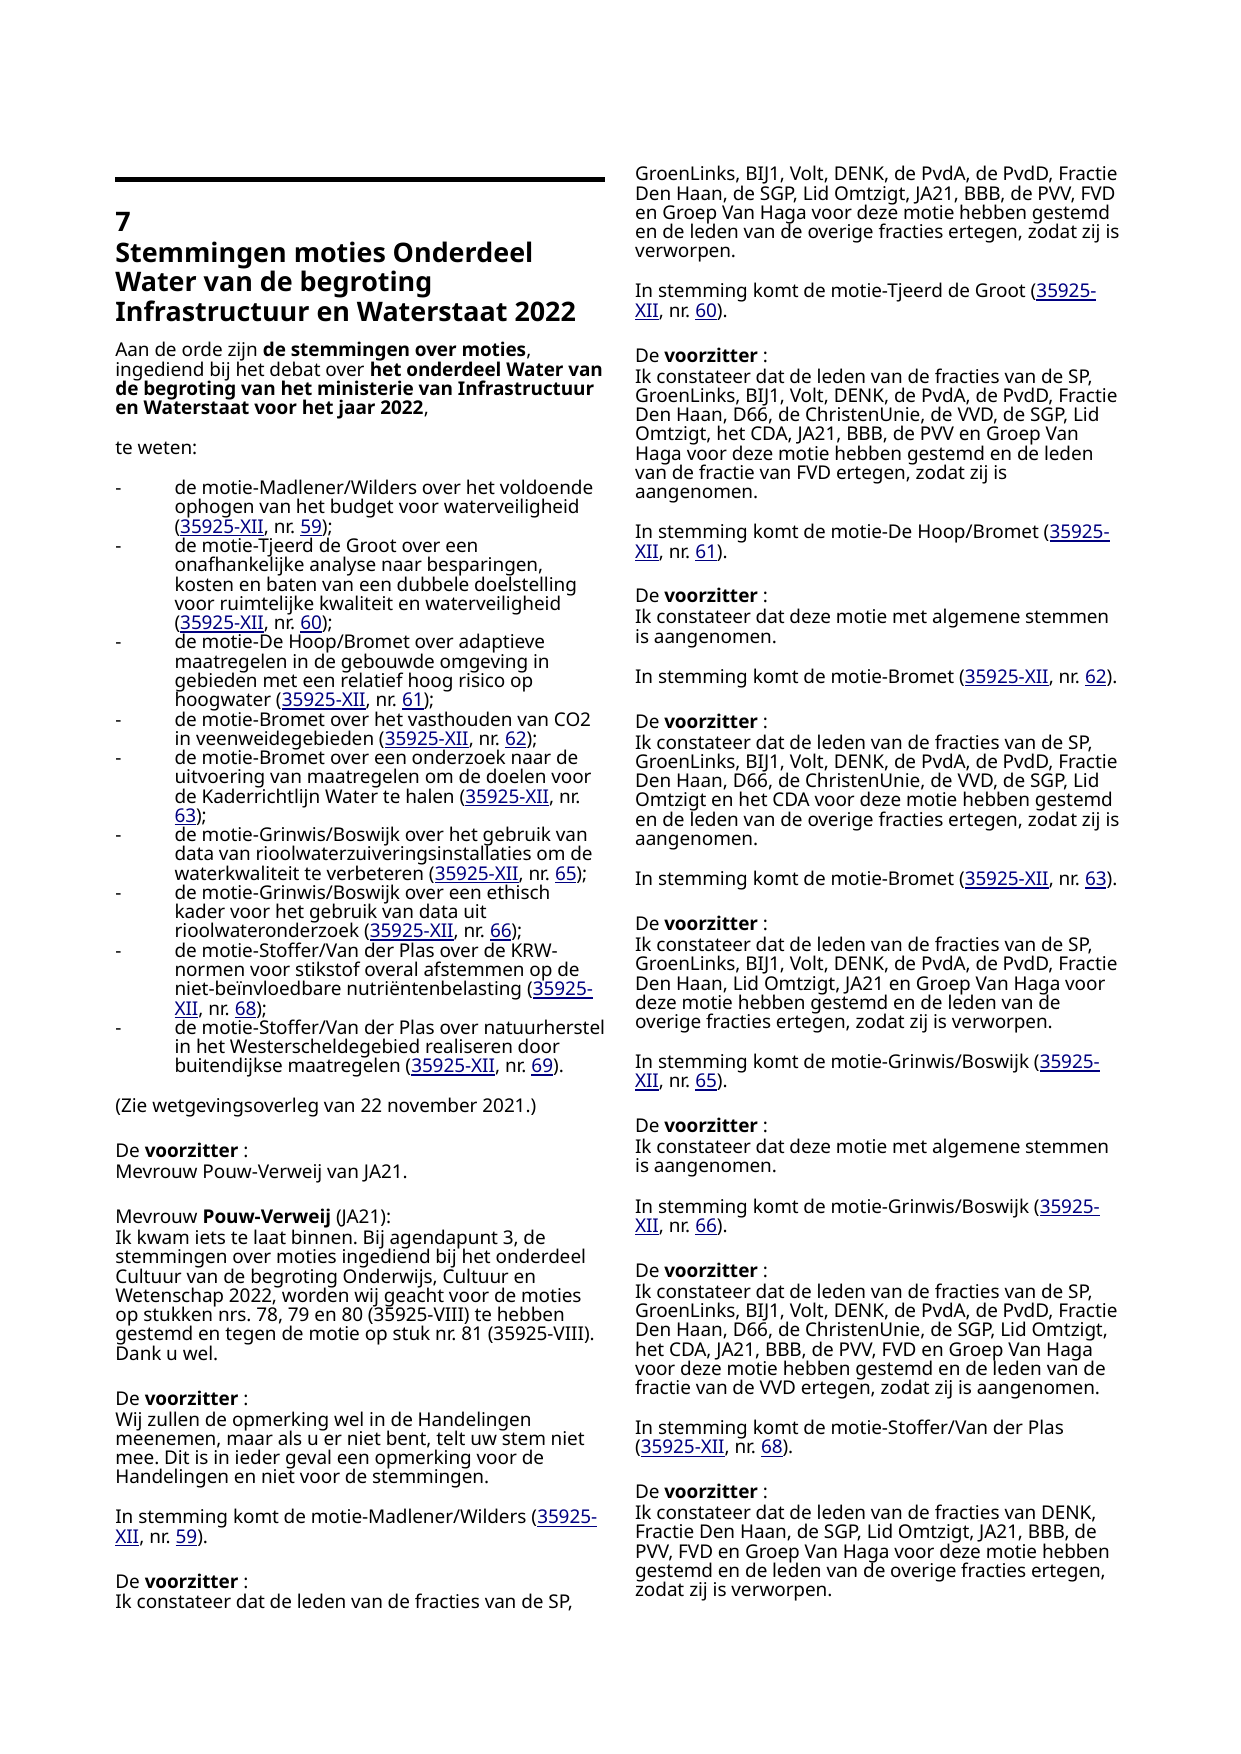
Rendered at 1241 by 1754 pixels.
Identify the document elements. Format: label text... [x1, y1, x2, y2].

text In stemming komt de motie-Tjeerd de Groot (35925-XII, nr. 60). [635, 282, 1125, 321]
text Ik constateer dat deze motie met algemene stemmen is aangenomen. [635, 608, 1125, 647]
text te weten: [115, 439, 605, 458]
list de motie-De Hoop/Bromet over adaptieve maatregelen in de gebouwde omgeving in gebieden met een relatief hoog risico op hoogwater (35925-XII, nr. 61); [115, 633, 605, 711]
text In stemming komt de motie-Stoffer/Van der Plas (35925-XII, nr. 68). [635, 1419, 1125, 1458]
list de motie-Stoffer/Van der Plas over natuurherstel in het Westerscheldegebied realiseren door buitendijkse maatregelen (35925-XII, nr. 69). [115, 1019, 605, 1077]
text In stemming komt de motie-Bromet (35925-XII, nr. 62). [635, 668, 1125, 687]
text Ik constateer dat de leden van de fracties van DENK, Fractie Den Haan, de SGP, Lid Omtzigt, JA21, BBB, de PVV, FVD en Groep Van Haga voor deze motie hebben gestemd en de leden van de overige fracties ertegen, zodat zij is verworpen. [635, 1504, 1125, 1601]
text Ik constateer dat de leden van de fracties van de SP, GroenLinks, BIJ1, Volt, DENK, de PvdA, de PvdD, Fractie Den Haan, D66, de ChristenUnie, de VVD, de SGP, Lid Omtzigt en het CDA voor deze motie hebben gestemd en de leden van de overige fracties ertegen, zodat zij is aangenomen. [635, 734, 1125, 849]
text Ik kwam iets te laat binnen. Bij agendapunt 3, de stemmingen over moties ingediend bij het onderdeel Cultuur van de begroting Onderwijs, Cultuur en Wetenschap 2022, worden wij geacht voor de moties op stukken nrs. 78, 79 en 80 (35925-VIII) te hebben gestemd en tegen de motie op stuk nr. 81 (35925-VIII). Dank u wel. [115, 1229, 605, 1364]
text GroenLinks, BIJ1, Volt, DENK, de PvdA, de PvdD, Fractie Den Haan, de SGP, Lid Omtzigt, JA21, BBB, de PVV, FVD en Groep Van Haga voor deze motie hebben gestemd en de leden van de overige fracties ertegen, zodat zij is verworpen. [635, 165, 1125, 262]
text Stemmingen moties Onderdeel Water van de begroting Infrastructuur en Waterstaat 2022 [115, 239, 605, 341]
list de motie-Stoffer/Van der Plas over de KRW-normen voor stikstof overal afstemmen op de niet-beïnvloedbare nutriëntenbelasting (35925-XII, nr. 68); [115, 942, 605, 1019]
text Ik constateer dat de leden van de fracties van de SP, GroenLinks, BIJ1, Volt, DENK, de PvdA, de PvdD, Fractie Den Haan, D66, de ChristenUnie, de SGP, Lid Omtzigt, het CDA, JA21, BBB, de PVV, FVD en Groep Van Haga voor deze motie hebben gestemd en de leden van de fractie van de VVD ertegen, zodat zij is aangenomen. [635, 1283, 1125, 1398]
list de motie-Bromet over een onderzoek naar de uitvoering van maatregelen om de doelen voor de Kaderrichtlijn Water te halen (35925-XII, nr. 63); [115, 749, 605, 826]
list de motie-Grinwis/Boswijk over een ethisch kader voor het gebruik van data uit rioolwateronderzoek (35925-XII, nr. 66); [115, 884, 605, 942]
list de motie-Grinwis/Boswijk over het gebruik van data van rioolwaterzuiveringsinstallaties om de waterkwaliteit te verbeteren (35925-XII, nr. 65); [115, 826, 605, 884]
text Mevrouw Pouw-Verweij (JA21): [115, 1203, 605, 1229]
list de motie-Bromet over het vasthouden van CO2 in veenweidegebieden (35925-XII, nr. 62); [115, 711, 605, 749]
list de motie-Tjeerd de Groot over een onafhankelijke analyse naar besparingen, kosten en baten van een dubbele doelstelling voor ruimtelijke kwaliteit en waterveiligheid (35925-XII, nr. 60); [115, 537, 605, 633]
text Ik constateer dat de leden van de fracties van de SP, GroenLinks, BIJ1, Volt, DENK, de PvdA, de PvdD, Fractie Den Haan, D66, de ChristenUnie, de VVD, de SGP, Lid Omtzigt, het CDA, JA21, BBB, de PVV en Groep Van Haga voor deze motie hebben gestemd en de leden van de fractie van FVD ertegen, zodat zij is aangenomen. [635, 368, 1125, 502]
text De voorzitter : [115, 1137, 605, 1163]
text Ik constateer dat de leden van de fracties van de SP, [115, 1593, 605, 1613]
text In stemming komt de motie-Bromet (35925-XII, nr. 63). [635, 870, 1125, 889]
text In stemming komt de motie-Grinwis/Boswijk (35925-XII, nr. 65). [635, 1053, 1125, 1092]
text De voorzitter : [635, 910, 1125, 936]
text In stemming komt de motie-Grinwis/Boswijk (35925-XII, nr. 66). [635, 1198, 1125, 1236]
text De voorzitter : [115, 1568, 605, 1593]
text De voorzitter : [115, 1385, 605, 1411]
text Aan de orde zijn de stemmingen over moties, ingediend bij het debat over het onderdeel Water van de begroting van het ministerie van Infrastructuur en Waterstaat voor het jaar 2022, [115, 341, 605, 418]
list de motie-Madlener/Wilders over het voldoende ophogen van het budget voor waterveiligheid (35925-XII, nr. 59); [115, 479, 605, 537]
text In stemming komt de motie-De Hoop/Bromet (35925-XII, nr. 61). [635, 523, 1125, 562]
text De voorzitter : [635, 1478, 1125, 1504]
text De voorzitter : [635, 342, 1125, 368]
text In stemming komt de motie-Madlener/Wilders (35925-XII, nr. 59). [115, 1508, 605, 1547]
text De voorzitter : [635, 583, 1125, 608]
text De voorzitter : [635, 708, 1125, 734]
text De voorzitter : [635, 1112, 1125, 1138]
text 7 [115, 203, 605, 239]
text De voorzitter : [635, 1257, 1125, 1283]
text Ik constateer dat deze motie met algemene stemmen is aangenomen. [635, 1138, 1125, 1177]
text (Zie wetgevingsoverleg van 22 november 2021.) [115, 1097, 605, 1117]
text Ik constateer dat de leden van de fracties van de SP, GroenLinks, BIJ1, Volt, DENK, de PvdA, de PvdD, Fractie Den Haan, Lid Omtzigt, JA21 en Groep Van Haga voor deze motie hebben gestemd en de leden van de overige fracties ertegen, zodat zij is verworpen. [635, 936, 1125, 1032]
text Mevrouw Pouw-Verweij van JA21. [115, 1163, 605, 1182]
text Wij zullen de opmerking wel in de Handelingen meenemen, maar als u er niet bent, telt uw stem niet mee. Dit is in ieder geval een opmerking voor de Handelingen en niet voor de stemmingen. [115, 1411, 605, 1488]
